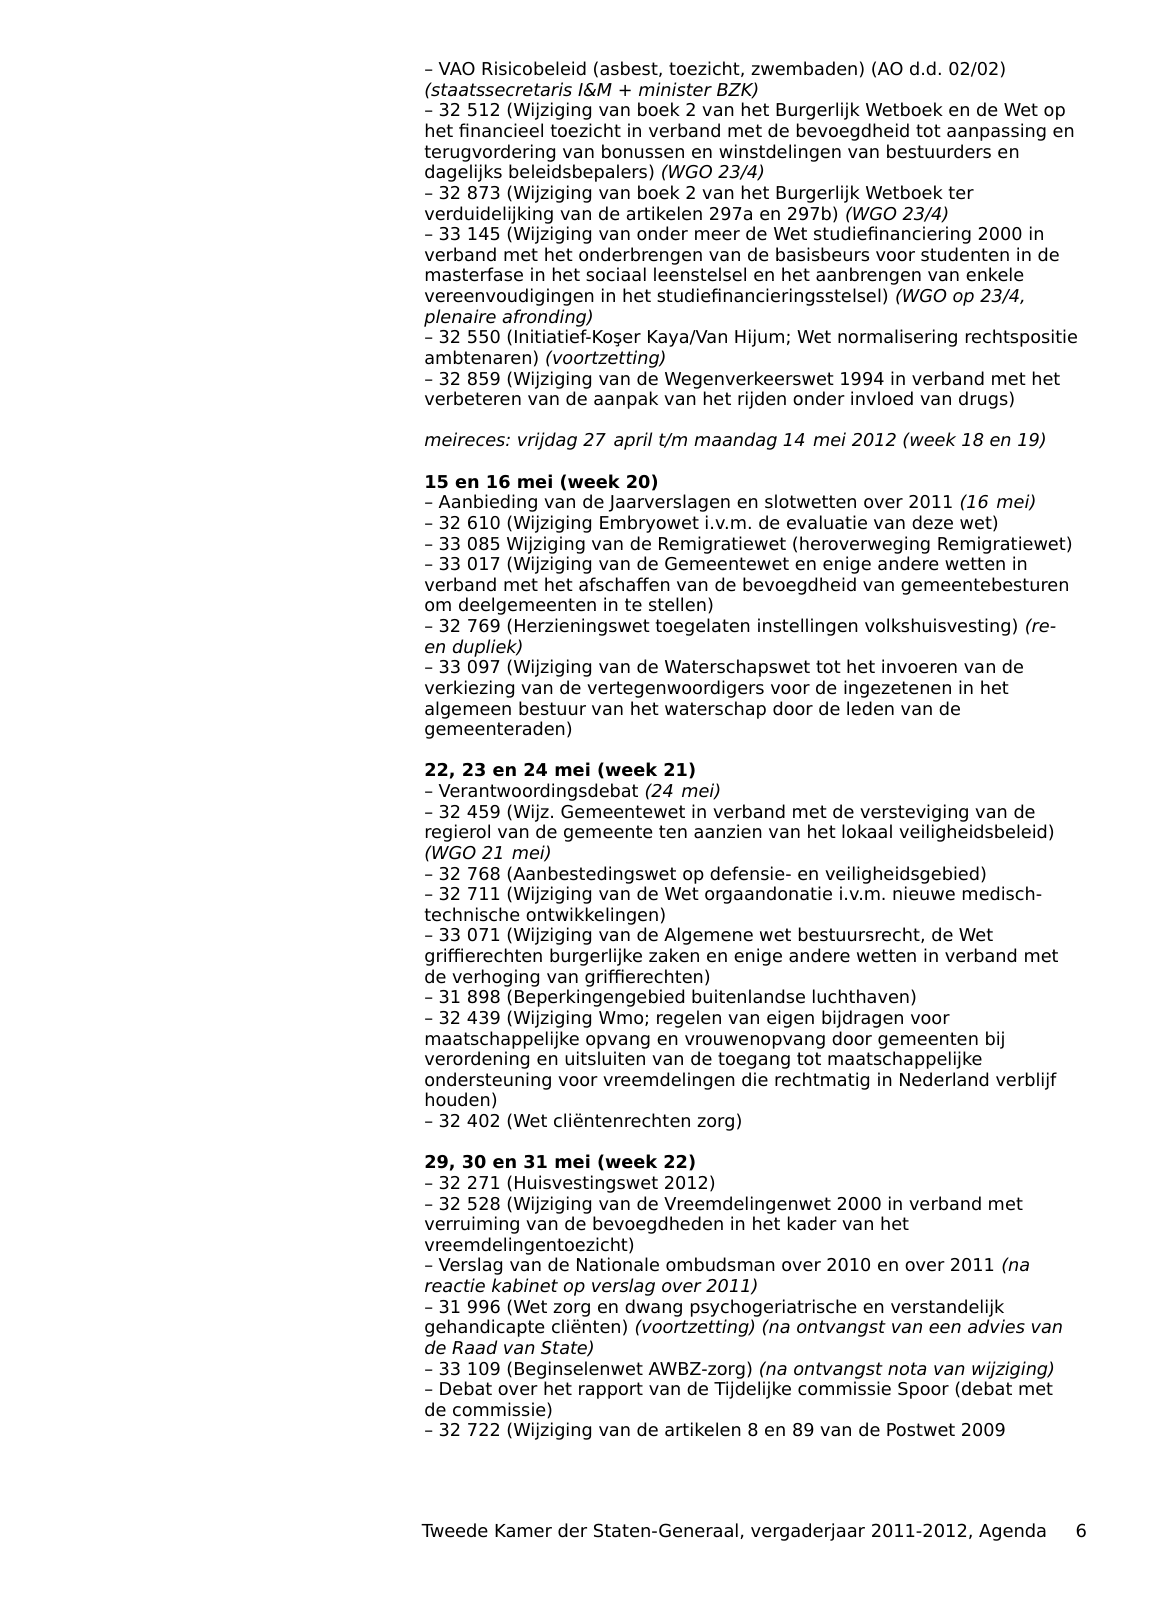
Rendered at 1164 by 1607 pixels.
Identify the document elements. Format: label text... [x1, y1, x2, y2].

table_cell [401, 1441, 418, 1462]
table_cell – 32 271 (Huisvestingswet 2012) [418, 1173, 1087, 1193]
table_cell [77, 451, 401, 472]
table_cell [401, 1132, 418, 1152]
table_cell [401, 224, 418, 327]
table_cell [401, 451, 418, 472]
table_cell [401, 1152, 418, 1173]
table_cell [77, 327, 401, 368]
table_cell [401, 472, 418, 492]
table_cell [401, 430, 418, 451]
table_cell [418, 740, 1087, 760]
table_cell – 33 085 Wijziging van de Remigratiewet (heroverweging Remigratiewet) [418, 534, 1087, 554]
table_cell – 32 610 (Wijziging Embryowet i.v.m. de evaluatie van deze wet) [418, 513, 1087, 533]
table_cell [77, 740, 401, 760]
table_cell – 33 145 (Wijziging van onder meer de Wet studiefinanciering 2000 in verband met het onderbrengen van de basisbeurs voor studenten in de masterfase in het sociaal leenstelsel en het aanbrengen van enkele vereenvoudigingen in het studiefinancieringsstelsel) (WGO op 23/4, plenaire afronding) [418, 224, 1087, 327]
table_cell [401, 1255, 418, 1297]
table_cell [401, 100, 418, 183]
table_cell – 31 898 (Beperkingengebied buitenlandse luchthaven) [418, 987, 1087, 1008]
table_cell [77, 1173, 401, 1193]
table_cell [77, 59, 401, 100]
table_cell [401, 534, 418, 554]
table_cell [418, 1132, 1087, 1152]
table_cell [401, 760, 418, 781]
table_cell 15 en 16 mei (week 20) [418, 472, 1087, 492]
table_cell 22, 23 en 24 mei (week 21) [418, 760, 1087, 781]
table_cell meireces: vrijdag 27 april t/m maandag 14 mei 2012 (week 18 en 19) [418, 430, 1087, 451]
table_cell [77, 100, 401, 183]
table_cell [401, 327, 418, 368]
table_cell [418, 410, 1087, 430]
table_cell [77, 1441, 401, 1462]
table_cell – 32 550 (Initiatief-Koşer Kaya/Van Hijum; Wet normalisering rechtspositie ambtenaren) (voortzetting) [418, 327, 1087, 368]
table_cell – 32 528 (Wijziging van de Vreemdelingenwet 2000 in verband met verruiming van de bevoegdheden in het kader van het vreemdelingentoezicht) [418, 1194, 1087, 1255]
table_cell [77, 657, 401, 740]
table_cell [77, 1297, 401, 1358]
table_cell [77, 492, 401, 513]
table_cell – 33 109 (Beginselenwet AWBZ-zorg) (na ontvangst nota van wijziging) [418, 1359, 1087, 1379]
table_cell [401, 1379, 418, 1420]
table_cell [401, 987, 418, 1008]
table_cell 29, 30 en 31 mei (week 22) [418, 1152, 1087, 1173]
table_cell – 32 769 (Herzieningswet toegelaten instellingen volkshuisvesting) (re- en dupliek) [418, 616, 1087, 657]
table_cell [77, 369, 401, 410]
table_cell [77, 430, 401, 451]
table_cell [77, 760, 401, 781]
table_cell – Aanbieding van de Jaarverslagen en slotwetten over 2011 (16 mei) [418, 492, 1087, 513]
table_cell [401, 864, 418, 884]
table_cell – 32 459 (Wijz. Gemeentewet in verband met de versteviging van de regierol van de gemeente ten aanzien van het lokaal veiligheidsbeleid) (WGO 21 mei) [418, 802, 1087, 863]
table_cell [77, 224, 401, 327]
table_cell [401, 781, 418, 802]
table_cell – 32 402 (Wet cliëntenrechten zorg) [418, 1111, 1087, 1132]
table_cell [401, 554, 418, 616]
table_cell [77, 513, 401, 533]
table_cell [401, 1111, 418, 1132]
table_cell [401, 492, 418, 513]
table_cell [77, 410, 401, 430]
table_cell [77, 472, 401, 492]
table_cell [401, 1194, 418, 1255]
table_cell [401, 1297, 418, 1358]
table_cell [401, 740, 418, 760]
table_cell [77, 1359, 401, 1379]
table_cell [401, 513, 418, 533]
table_cell [77, 534, 401, 554]
table_cell – 33 071 (Wijziging van de Algemene wet bestuursrecht, de Wet griffierechten burgerlijke zaken en enige andere wetten in verband met de verhoging van griffierechten) [418, 925, 1087, 987]
table_cell [77, 1379, 401, 1420]
table_cell – 32 859 (Wijziging van de Wegenverkeerswet 1994 in verband met het verbeteren van de aanpak van het rijden onder invloed van drugs) [418, 369, 1087, 410]
table_cell [77, 987, 401, 1008]
table_cell [401, 410, 418, 430]
table_cell [77, 1194, 401, 1255]
table_cell [401, 925, 418, 987]
table_cell – 32 873 (Wijziging van boek 2 van het Burgerlijk Wetboek ter verduidelijking van de artikelen 297a en 297b) (WGO 23/4) [418, 183, 1087, 224]
table_cell [77, 925, 401, 987]
table_cell [401, 1173, 418, 1193]
table_cell [77, 1008, 401, 1111]
table_cell – 32 439 (Wijziging Wmo; regelen van eigen bijdragen voor maatschappelijke opvang en vrouwenopvang door gemeenten bij verordening en uitsluiten van de toegang tot maatschappelijke ondersteuning voor vreemdelingen die rechtmatig in Nederland verblijf houden) [418, 1008, 1087, 1111]
table_cell [401, 884, 418, 925]
table_cell – 32 722 (Wijziging van de artikelen 8 en 89 van de Postwet 2009 [418, 1420, 1087, 1441]
table_cell [401, 1008, 418, 1111]
table_cell – 33 017 (Wijziging van de Gemeentewet en enige andere wetten in verband met het afschaffen van de bevoegdheid van gemeentebesturen om deelgemeenten in te stellen) [418, 554, 1087, 616]
table_cell [418, 451, 1087, 472]
table_cell [77, 183, 401, 224]
table_cell – 32 512 (Wijziging van boek 2 van het Burgerlijk Wetboek en de Wet op het financieel toezicht in verband met de bevoegdheid tot aanpassing en terugvordering van bonussen en winstdelingen van bestuurders en dagelijks beleidsbepalers) (WGO 23/4) [418, 100, 1087, 183]
table_cell [77, 1111, 401, 1132]
table_cell [77, 802, 401, 863]
table_cell [77, 864, 401, 884]
table_cell [77, 1420, 401, 1441]
table_cell [77, 1132, 401, 1152]
table_cell [77, 616, 401, 657]
table_cell [401, 657, 418, 740]
table_cell – Debat over het rapport van de Tijdelijke commissie Spoor (debat met de commissie) [418, 1379, 1087, 1420]
table_cell [401, 59, 418, 100]
table_cell [401, 802, 418, 863]
table_cell [77, 554, 401, 616]
table_cell [401, 183, 418, 224]
table_cell [77, 1255, 401, 1297]
table_cell – VAO Risicobeleid (asbest, toezicht, zwembaden) (AO d.d. 02/02) (staatssecretaris I&M + minister BZK) [418, 59, 1087, 100]
table_cell [418, 1441, 1087, 1462]
table_cell [77, 781, 401, 802]
table_cell – 33 097 (Wijziging van de Waterschapswet tot het invoeren van de verkiezing van de vertegenwoordigers voor de ingezetenen in het algemeen bestuur van het waterschap door de leden van de gemeenteraden) [418, 657, 1087, 740]
table_cell [401, 1359, 418, 1379]
table_cell – 32 768 (Aanbestedingswet op defensie- en veiligheidsgebied) [418, 864, 1087, 884]
table_cell – 32 711 (Wijziging van de Wet orgaandonatie i.v.m. nieuwe medisch-technische ontwikkelingen) [418, 884, 1087, 925]
table_cell [401, 616, 418, 657]
table_cell [401, 1420, 418, 1441]
table_cell [401, 369, 418, 410]
table_cell [77, 884, 401, 925]
table_cell – Verslag van de Nationale ombudsman over 2010 en over 2011 (na reactie kabinet op verslag over 2011) [418, 1255, 1087, 1297]
table_cell – Verantwoordingsdebat (24 mei) [418, 781, 1087, 802]
table_cell – 31 996 (Wet zorg en dwang psychogeriatrische en verstandelijk gehandicapte cliënten) (voortzetting) (na ontvangst van een advies van de Raad van State) [418, 1297, 1087, 1358]
table_cell [77, 1152, 401, 1173]
